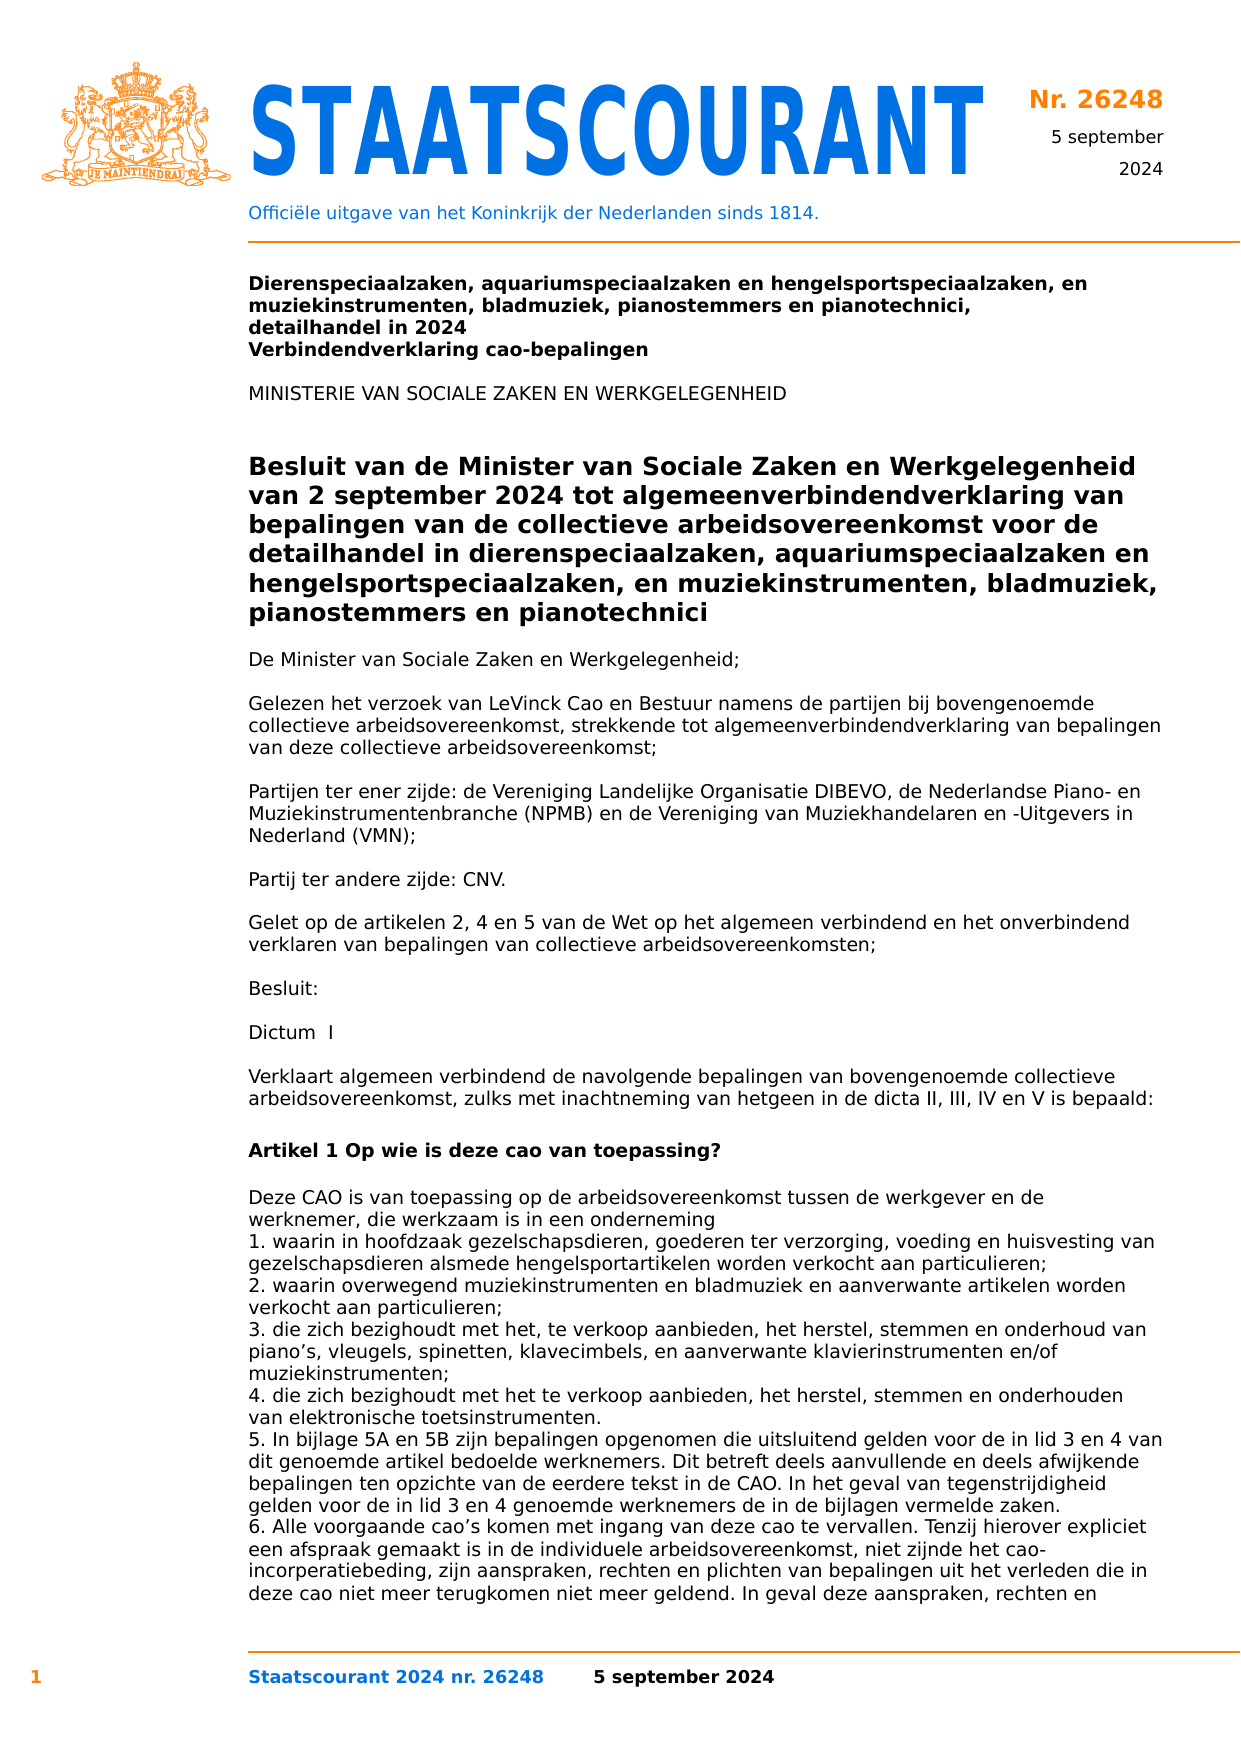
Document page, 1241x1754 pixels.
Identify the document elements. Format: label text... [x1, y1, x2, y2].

text 2. waarin overwegend muziekinstrumenten en bladmuziek en aanverwante artikelen worden verkocht aan particulieren; [248, 1275, 1163, 1319]
table_cell Officiële uitgave van het Koninkrijk der Nederlanden sinds 1814. [248, 203, 1240, 241]
picture [41, 62, 231, 186]
table_header Nr. 26248 [998, 62, 1240, 121]
table_header [25, 62, 248, 241]
text Deze CAO is van toepassing op de arbeidsovereenkomst tussen de werkgever en de werknemer, die werkzaam is in een onderneming [248, 1187, 1163, 1231]
text Gelet op de artikelen 2, 4 en 5 van de Wet op het algemeen verbindend en het onverbindend verklaren van bepalingen van collectieve arbeidsovereenkomsten; [248, 912, 1163, 956]
text Partijen ter ener zijde: de Vereniging Landelijke Organisatie DIBEVO, de Nederlandse Piano- en Muziekinstrumentenbranche (NPMB) en de Vereniging van Muziekhandelaren en -Uitgevers in Nederland (VMN); [248, 781, 1163, 847]
text Verklaart algemeen verbindend de navolgende bepalingen van bovengenoemde collectieve arbeidsovereenkomst, zulks met inachtneming van hetgeen in de dicta II, III, IV en V is bepaald: [248, 1066, 1163, 1110]
text detailhandel in 2024 [248, 317, 1163, 339]
text Dictum I [248, 1022, 1163, 1044]
text MINISTERIE VAN SOCIALE ZAKEN EN WERKGELEGENHEID [248, 383, 1163, 405]
text De Minister van Sociale Zaken en Werkgelegenheid; [248, 649, 1163, 671]
text 6. Alle voorgaande cao’s komen met ingang van deze cao te vervallen. Tenzij hierover expliciet een afspraak gemaakt is in de individuele arbeidsovereenkomst, niet zijnde het cao-incorperatiebeding, zijn aanspraken, rechten en plichten van bepalingen uit het verleden die in deze cao niet meer terugkomen niet meer geldend. In geval deze aanspraken, rechten en [248, 1516, 1163, 1604]
text Dierenspeciaalzaken, aquariumspeciaalzaken en hengelsportspeciaalzaken, en muziekinstrumenten, bladmuziek, pianostemmers en pianotechnici, [248, 273, 1163, 317]
text Gelezen het verzoek van LeVinck Cao en Bestuur namens de partijen bij bovengenoemde collectieve arbeidsovereenkomst, strekkende tot algemeenverbindendverklaring van bepalingen van deze collectieve arbeidsovereenkomst; [248, 693, 1163, 759]
text 5. In bijlage 5A en 5B zijn bepalingen opgenomen die uitsluitend gelden voor de in lid 3 en 4 van dit genoemde artikel bedoelde werknemers. Dit betreft deels aanvullende en deels afwijkende bepalingen ten opzichte van de eerdere tekst in de CAO. In het geval van tegenstrijdigheid gelden voor de in lid 3 en 4 genoemde werknemers de in de bijlagen vermelde zaken. [248, 1428, 1163, 1516]
table_cell 5 september [998, 121, 1240, 153]
text 3. die zich bezighoudt met het, te verkoop aanbieden, het herstel, stemmen en onderhoud van piano’s, vleugels, spinetten, klavecimbels, en aanverwante klavierinstrumenten en/of muziekinstrumenten; [248, 1319, 1163, 1384]
table_header STAATSCOURANT [248, 62, 998, 203]
text Besluit: [248, 978, 1163, 1000]
subtitle Artikel 1 Op wie is deze cao van toepassing? [248, 1140, 1163, 1162]
text 1. waarin in hoofdzaak gezelschapsdieren, goederen ter verzorging, voeding en huisvesting van gezelschapsdieren alsmede hengelsportartikelen worden verkocht aan particulieren; [248, 1231, 1163, 1275]
text 4. die zich bezighoudt met het te verkoop aanbieden, het herstel, stemmen en onderhouden van elektronische toetsinstrumenten. [248, 1384, 1163, 1428]
text Partij ter andere zijde: CNV. [248, 868, 1163, 890]
table_cell 2024 [998, 153, 1240, 203]
text Verbindendverklaring cao-bepalingen [248, 339, 1163, 361]
subtitle Besluit van de Minister van Sociale Zaken en Werkgelegenheid van 2 september 2024 tot algemeenverbindendverklaring van bepalingen van de collectieve arbeidsovereenkomst voor de detailhandel in dierenspeciaalzaken, aquariumspeciaalzaken en hengelsportspeciaalzaken, en muziekinstrumenten, bladmuziek, pianostemmers en pianotechnici [248, 452, 1163, 627]
